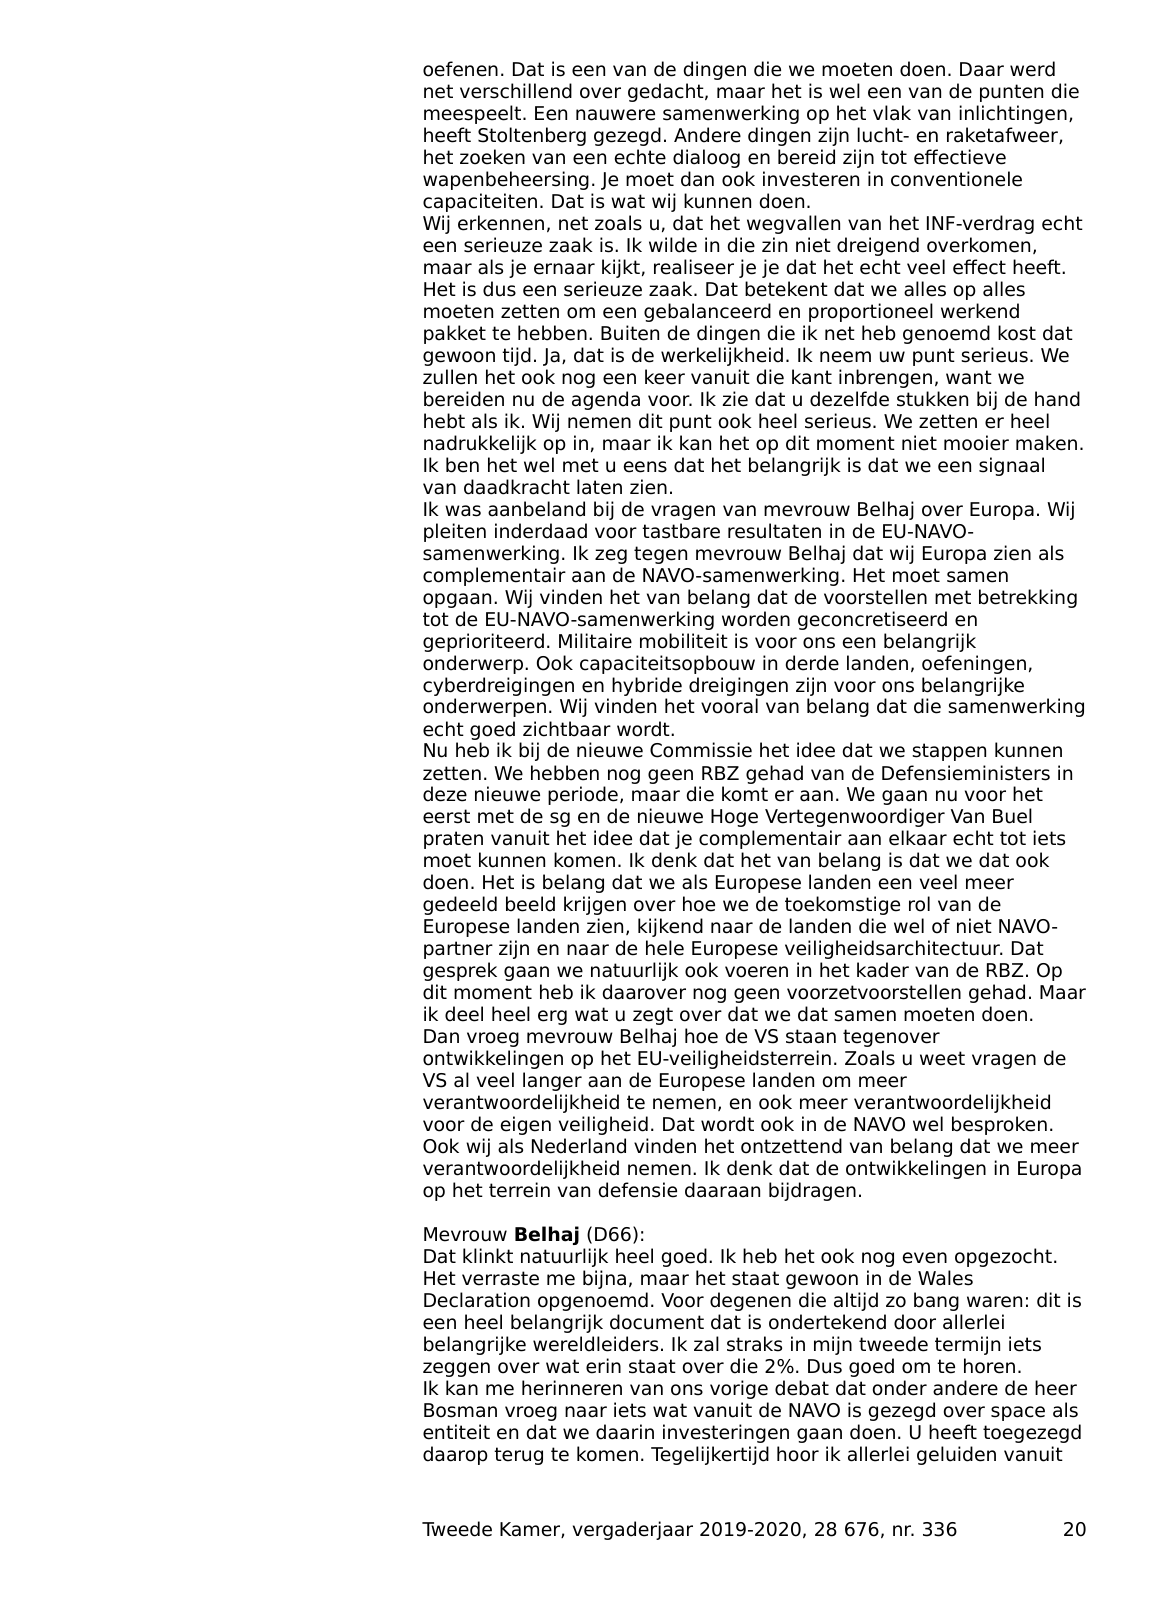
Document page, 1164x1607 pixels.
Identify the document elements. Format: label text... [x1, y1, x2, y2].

text Wij erkennen, net zoals u, dat het wegvallen van het INF-verdrag echt een serieuze zaak is. Ik wilde in die zin niet dreigend overkomen, maar als je ernaar kijkt, realiseer je je dat het echt veel effect heeft. Het is dus een serieuze zaak. Dat betekent dat we alles op alles moeten zetten om een gebalanceerd en proportioneel werkend pakket te hebben. Buiten de dingen die ik net heb genoemd kost dat gewoon tijd. Ja, dat is de werkelijkheid. Ik neem uw punt serieus. We zullen het ook nog een keer vanuit die kant inbrengen, want we bereiden nu de agenda voor. Ik zie dat u dezelfde stukken bij de hand hebt als ik. Wij nemen dit punt ook heel serieus. We zetten er heel nadrukkelijk op in, maar ik kan het op dit moment niet mooier maken. Ik ben het wel met u eens dat het belangrijk is dat we een signaal van daadkracht laten zien. [422, 213, 1087, 499]
text Ik was aanbeland bij de vragen van mevrouw Belhaj over Europa. Wij pleiten inderdaad voor tastbare resultaten in de EU-NAVO-samenwerking. Ik zeg tegen mevrouw Belhaj dat wij Europa zien als complementair aan de NAVO-samenwerking. Het moet samen opgaan. Wij vinden het van belang dat de voorstellen met betrekking tot de EU-NAVO-samenwerking worden geconcretiseerd en geprioriteerd. Militaire mobiliteit is voor ons een belangrijk onderwerp. Ook capaciteitsopbouw in derde landen, oefeningen, cyberdreigingen en hybride dreigingen zijn voor ons belangrijke onderwerpen. Wij vinden het vooral van belang dat die samenwerking echt goed zichtbaar wordt. [422, 499, 1087, 740]
text oefenen. Dat is een van de dingen die we moeten doen. Daar werd net verschillend over gedacht, maar het is wel een van de punten die meespeelt. Een nauwere samenwerking op het vlak van inlichtingen, heeft Stoltenberg gezegd. Andere dingen zijn lucht- en raketafweer, het zoeken van een echte dialoog en bereid zijn tot effectieve wapenbeheersing. Je moet dan ook investeren in conventionele capaciteiten. Dat is wat wij kunnen doen. [422, 59, 1087, 213]
text Ik kan me herinneren van ons vorige debat dat onder andere de heer Bosman vroeg naar iets wat vanuit de NAVO is gezegd over space als entiteit en dat we daarin investeringen gaan doen. U heeft toegezegd daarop terug te komen. Tegelijkertijd hoor ik allerlei geluiden vanuit [422, 1378, 1087, 1466]
text Nu heb ik bij de nieuwe Commissie het idee dat we stappen kunnen zetten. We hebben nog geen RBZ gehad van de Defensieministers in deze nieuwe periode, maar die komt er aan. We gaan nu voor het eerst met de sg en de nieuwe Hoge Vertegenwoordiger Van Buel praten vanuit het idee dat je complementair aan elkaar echt tot iets moet kunnen komen. Ik denk dat het van belang is dat we dat ook doen. Het is belang dat we als Europese landen een veel meer gedeeld beeld krijgen over hoe we de toekomstige rol van de Europese landen zien, kijkend naar de landen die wel of niet NAVO-partner zijn en naar de hele Europese veiligheidsarchitectuur. Dat gesprek gaan we natuurlijk ook voeren in het kader van de RBZ. Op dit moment heb ik daarover nog geen voorzetvoorstellen gehad. Maar ik deel heel erg wat u zegt over dat we dat samen moeten doen. [422, 740, 1087, 1026]
text Dan vroeg mevrouw Belhaj hoe de VS staan tegenover ontwikkelingen op het EU-veiligheidsterrein. Zoals u weet vragen de VS al veel langer aan de Europese landen om meer verantwoordelijkheid te nemen, en ook meer verantwoordelijkheid voor de eigen veiligheid. Dat wordt ook in de NAVO wel besproken. Ook wij als Nederland vinden het ontzettend van belang dat we meer verantwoordelijkheid nemen. Ik denk dat de ontwikkelingen in Europa op het terrein van defensie daaraan bijdragen. [422, 1026, 1087, 1202]
text Dat klinkt natuurlijk heel goed. Ik heb het ook nog even opgezocht. Het verraste me bijna, maar het staat gewoon in de Wales Declaration opgenoemd. Voor degenen die altijd zo bang waren: dit is een heel belangrijk document dat is ondertekend door allerlei belangrijke wereldleiders. Ik zal straks in mijn tweede termijn iets zeggen over wat erin staat over die 2%. Dus goed om te horen. [422, 1246, 1087, 1378]
text Mevrouw Belhaj (D66): [422, 1224, 1087, 1246]
